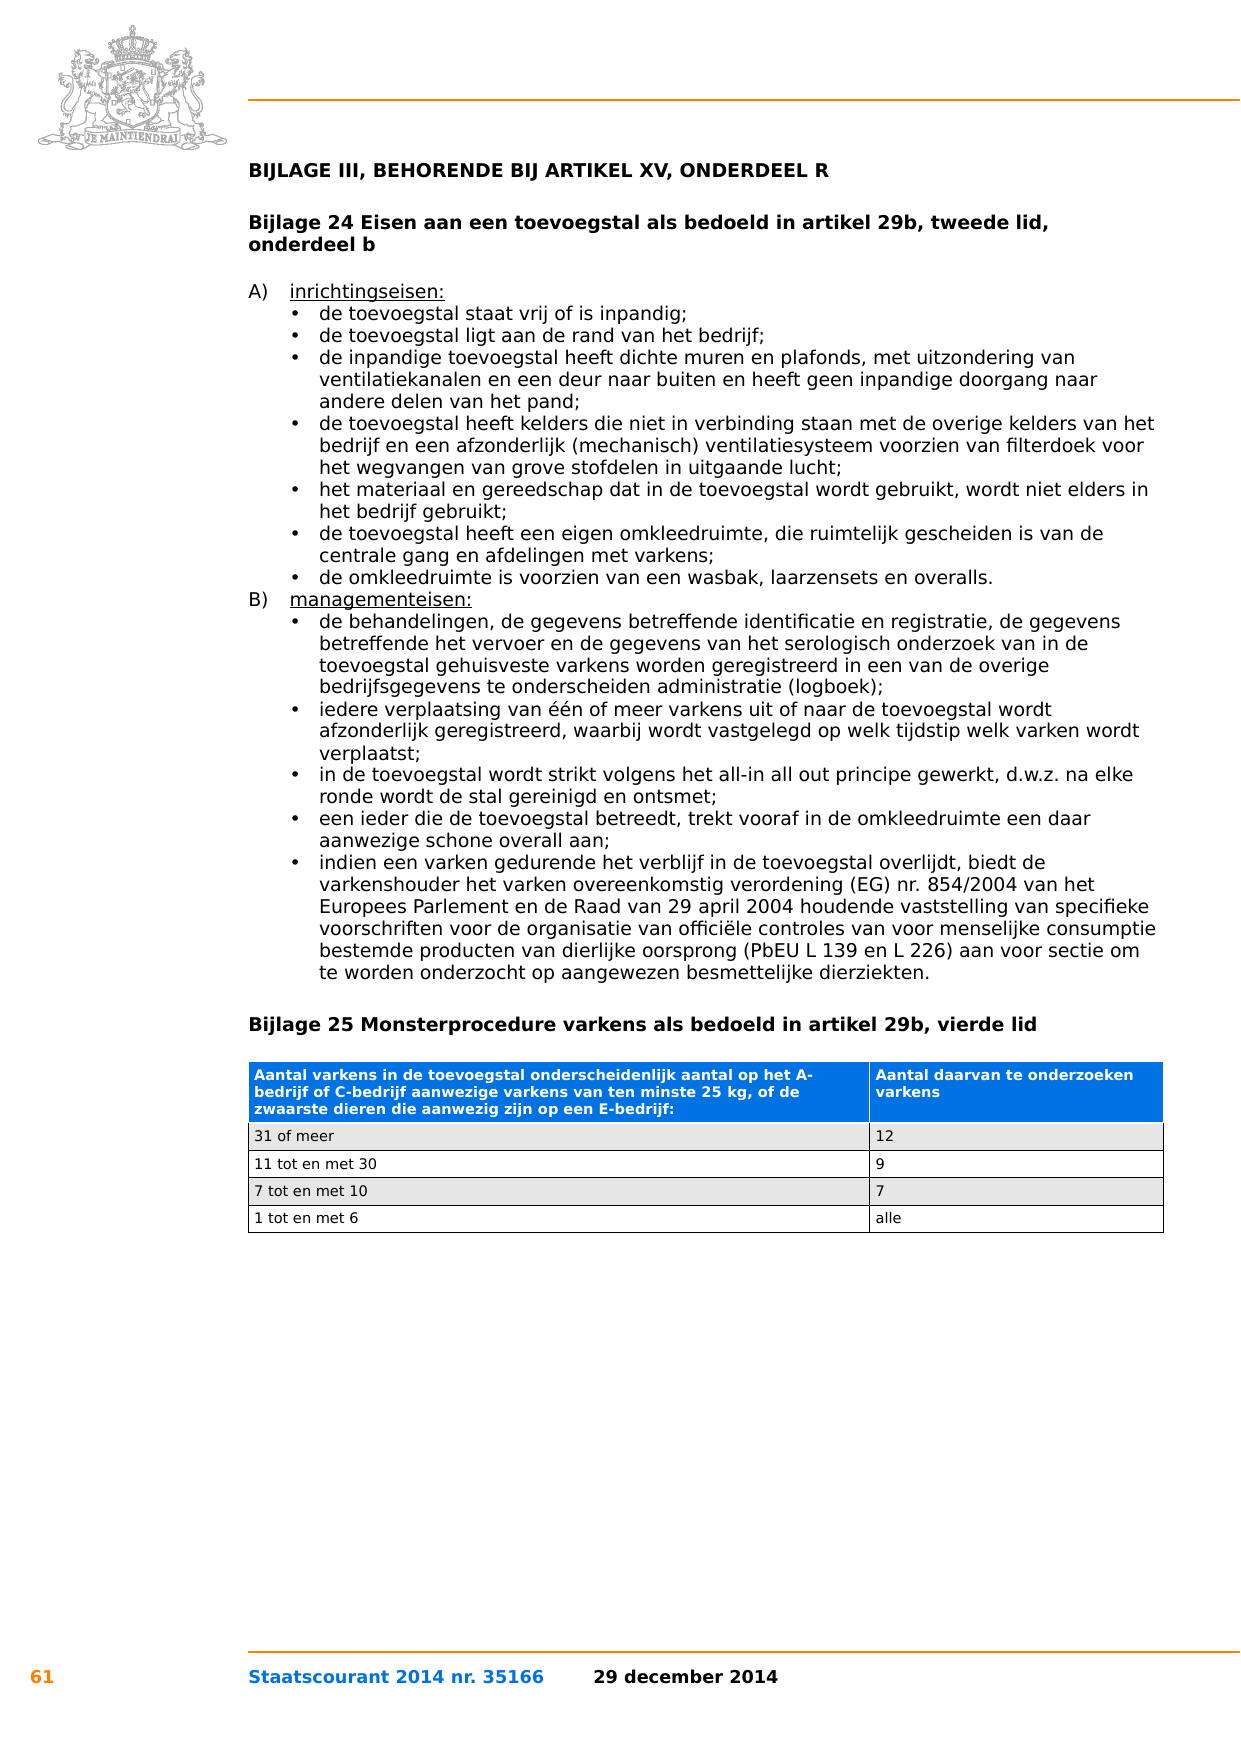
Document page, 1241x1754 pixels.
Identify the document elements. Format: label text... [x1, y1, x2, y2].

text • in de toevoegstal wordt strikt volgens het all-in all out principe gewerkt, d.w.z. na elke ronde wordt de stal gereinigd en ontsmet; [289, 764, 1163, 808]
text • de omkleedruimte is voorzien van een wasbak, laarzensets en overalls. [289, 567, 1163, 588]
text B) managementeisen: [248, 588, 1163, 611]
table_cell 11 tot en met 30 [249, 1151, 869, 1177]
text • iedere verplaatsing van één of meer varkens uit of naar de toevoegstal wordt afzonderlijk geregistreerd, waarbij wordt vastgelegd op welk tijdstip welk varken wordt verplaatst; [289, 698, 1163, 764]
table_cell 7 [870, 1178, 1163, 1205]
text • de behandelingen, de gegevens betreffende identificatie en registratie, de gegevens betreffende het vervoer en de gegevens van het serologisch onderzoek van in de toevoegstal gehuisveste varkens worden geregistreerd in een van de overige bedrijfsgegevens te onderscheiden administratie (logboek); [289, 611, 1163, 698]
subtitle Bijlage 24 Eisen aan een toevoegstal als bedoeld in artikel 29b, tweede lid, onderdeel b [248, 212, 1163, 256]
text • een ieder die de toevoegstal betreedt, trekt vooraf in de omkleedruimte een daar aanwezige schone overall aan; [289, 808, 1163, 852]
text • de toevoegstal heeft een eigen omkleedruimte, die ruimtelijk gescheiden is van de centrale gang en afdelingen met varkens; [289, 523, 1163, 567]
table_cell 9 [870, 1151, 1163, 1177]
table_cell 31 of meer [249, 1124, 869, 1150]
subtitle BIJLAGE III, BEHORENDE BIJ ARTIKEL XV, ONDERDEEL R [248, 160, 1163, 182]
table_cell 12 [870, 1124, 1163, 1150]
text A) inrichtingseisen: [248, 281, 1163, 303]
text • de toevoegstal staat vrij of is inpandig; [289, 303, 1163, 325]
picture [38, 25, 227, 150]
table_cell 1 tot en met 6 [249, 1206, 869, 1232]
text • de toevoegstal heeft kelders die niet in verbinding staan met de overige kelders van het bedrijf en een afzonderlijk (mechanisch) ventilatiesysteem voorzien van filterdoek voor het wegvangen van grove stofdelen in uitgaande lucht; [289, 413, 1163, 479]
text • het materiaal en gereedschap dat in de toevoegstal wordt gebruikt, wordt niet elders in het bedrijf gebruikt; [289, 479, 1163, 523]
subtitle Bijlage 25 Monsterprocedure varkens als bedoeld in artikel 29b, vierde lid [248, 1014, 1163, 1036]
table_cell alle [870, 1206, 1163, 1232]
text • de toevoegstal ligt aan de rand van het bedrijf; [289, 325, 1163, 347]
text • de inpandige toevoegstal heeft dichte muren en plafonds, met uitzondering van ventilatiekanalen en een deur naar buiten en heeft geen inpandige doorgang naar andere delen van het pand; [289, 347, 1163, 413]
table_header Aantal varkens in de toevoegstal onderscheidenlijk aantal op het A-bedrijf of C-bedrijf aanwezige varkens van ten minste 25 kg, of de zwaarste dieren die aanwezig zijn op een E-bedrijf: [249, 1062, 869, 1122]
table_cell 7 tot en met 10 [249, 1178, 869, 1205]
table_header Aantal daarvan te onderzoeken varkens [870, 1062, 1163, 1122]
text • indien een varken gedurende het verblijf in de toevoegstal overlijdt, biedt de varkenshouder het varken overeenkomstig verordening (EG) nr. 854/2004 van het Europees Parlement en de Raad van 29 april 2004 houdende vaststelling van specifieke voorschriften voor de organisatie van officiële controles van voor menselijke consumptie bestemde producten van dierlijke oorsprong (PbEU L 139 en L 226) aan voor sectie om te worden onderzocht op aangewezen besmettelijke dierziekten. [289, 852, 1163, 984]
